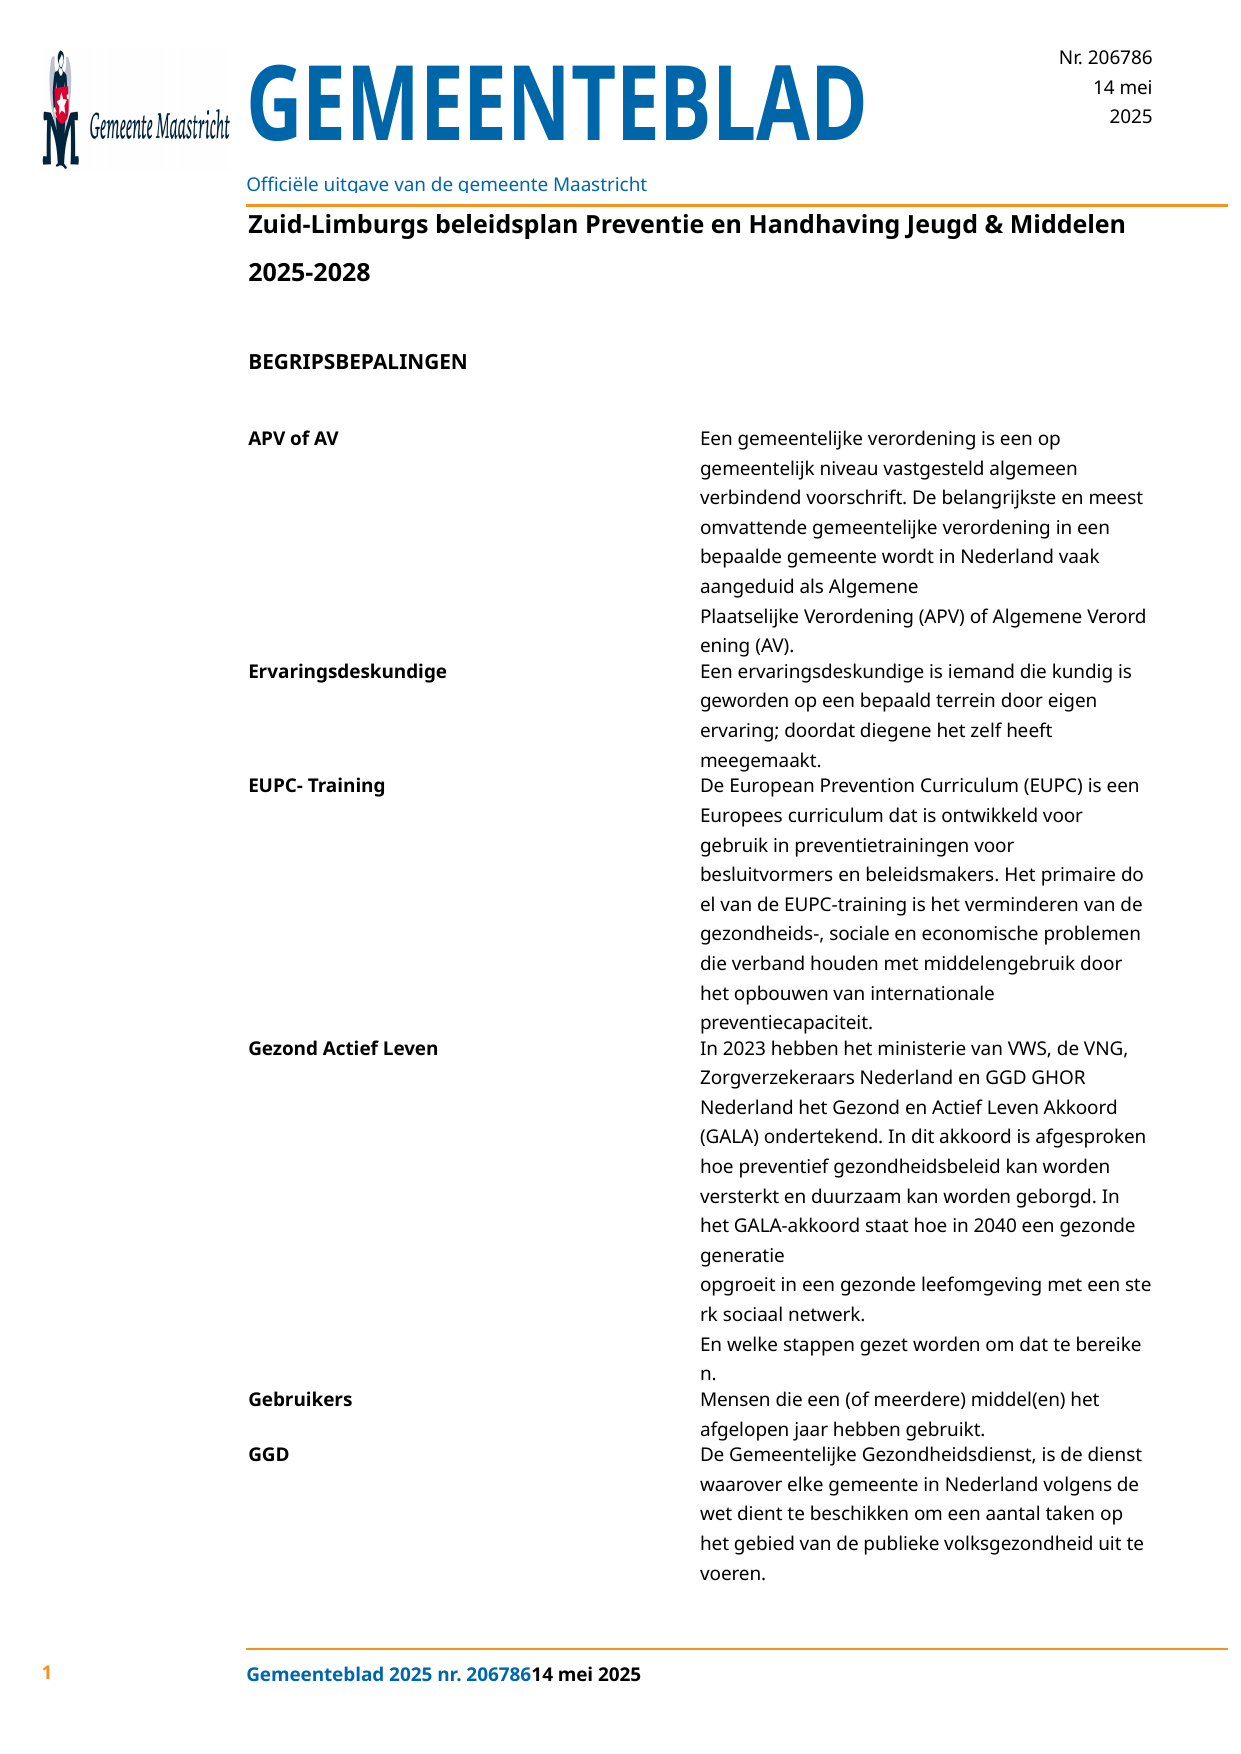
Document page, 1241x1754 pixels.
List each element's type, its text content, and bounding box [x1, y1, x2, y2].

picture [41, 47, 231, 172]
table_cell De European Prevention Curriculum (EUPC) is een Europees curriculum dat is ontwikkeld voor gebruik in preventietrainingen voor besluitvormers en beleidsmakers. Het primaire doel van de EUPC-training is het verminderen van de gezondheids-, sociale en economische problemen die verband houden met middelengebruik door het opbouwen van internationale preventiecapaciteit. [700, 773, 1152, 1035]
text BEGRIPSBEPALINGEN [248, 347, 1152, 376]
table_cell De Gemeentelijke Gezondheidsdienst, is de dienst waarover elke gemeente in Nederland volgens de wet dient te beschikken om een aantal taken op het gebied van de publieke volksgezondheid uit te voeren. [700, 1441, 1152, 1586]
table_cell Een ervaringsdeskundige is iemand die kundig is geworden op een bepaald terrein door eigen ervaring; doordat diegene het zelf heeft meegemaakt. [700, 658, 1152, 773]
table_cell Gezond Actief Leven [248, 1035, 700, 1386]
table_cell GGD [248, 1441, 700, 1586]
table_cell Mensen die een (of meerdere) middel(en) het afgelopen jaar hebben gebruikt. [700, 1386, 1152, 1441]
table_header APV of AV [248, 425, 700, 658]
table_cell EUPC- Training [248, 773, 700, 1035]
table_cell Gebruikers [248, 1386, 700, 1441]
table_header Een gemeentelijke verordening is een op gemeentelijk niveau vastgesteld algemeen verbindend voorschrift. De belangrijkste en meest omvattende gemeentelijke verordening in een bepaalde gemeente wordt in Nederland vaak aangeduid als Algemene Plaatselijke Verordening (APV) of Algemene Verordening (AV). [700, 425, 1152, 658]
table_cell In 2023 hebben het ministerie van VWS, de VNG, Zorgverzekeraars Nederland en GGD GHOR Nederland het Gezond en Actief Leven Akkoord (GALA) ondertekend. In dit akkoord is afgesproken hoe preventief gezondheidsbeleid kan worden versterkt en duurzaam kan worden geborgd. In het GALA-akkoord staat hoe in 2040 een gezonde generatie opgroeit in een gezonde leefomgeving met een sterk sociaal netwerk. En welke stappen gezet worden om dat te bereiken. [700, 1035, 1152, 1386]
table_cell Ervaringsdeskundige [248, 658, 700, 773]
text Zuid-Limburgs beleidsplan Preventie en Handhaving Jeugd & Middelen 2025-2028 [248, 207, 1152, 288]
